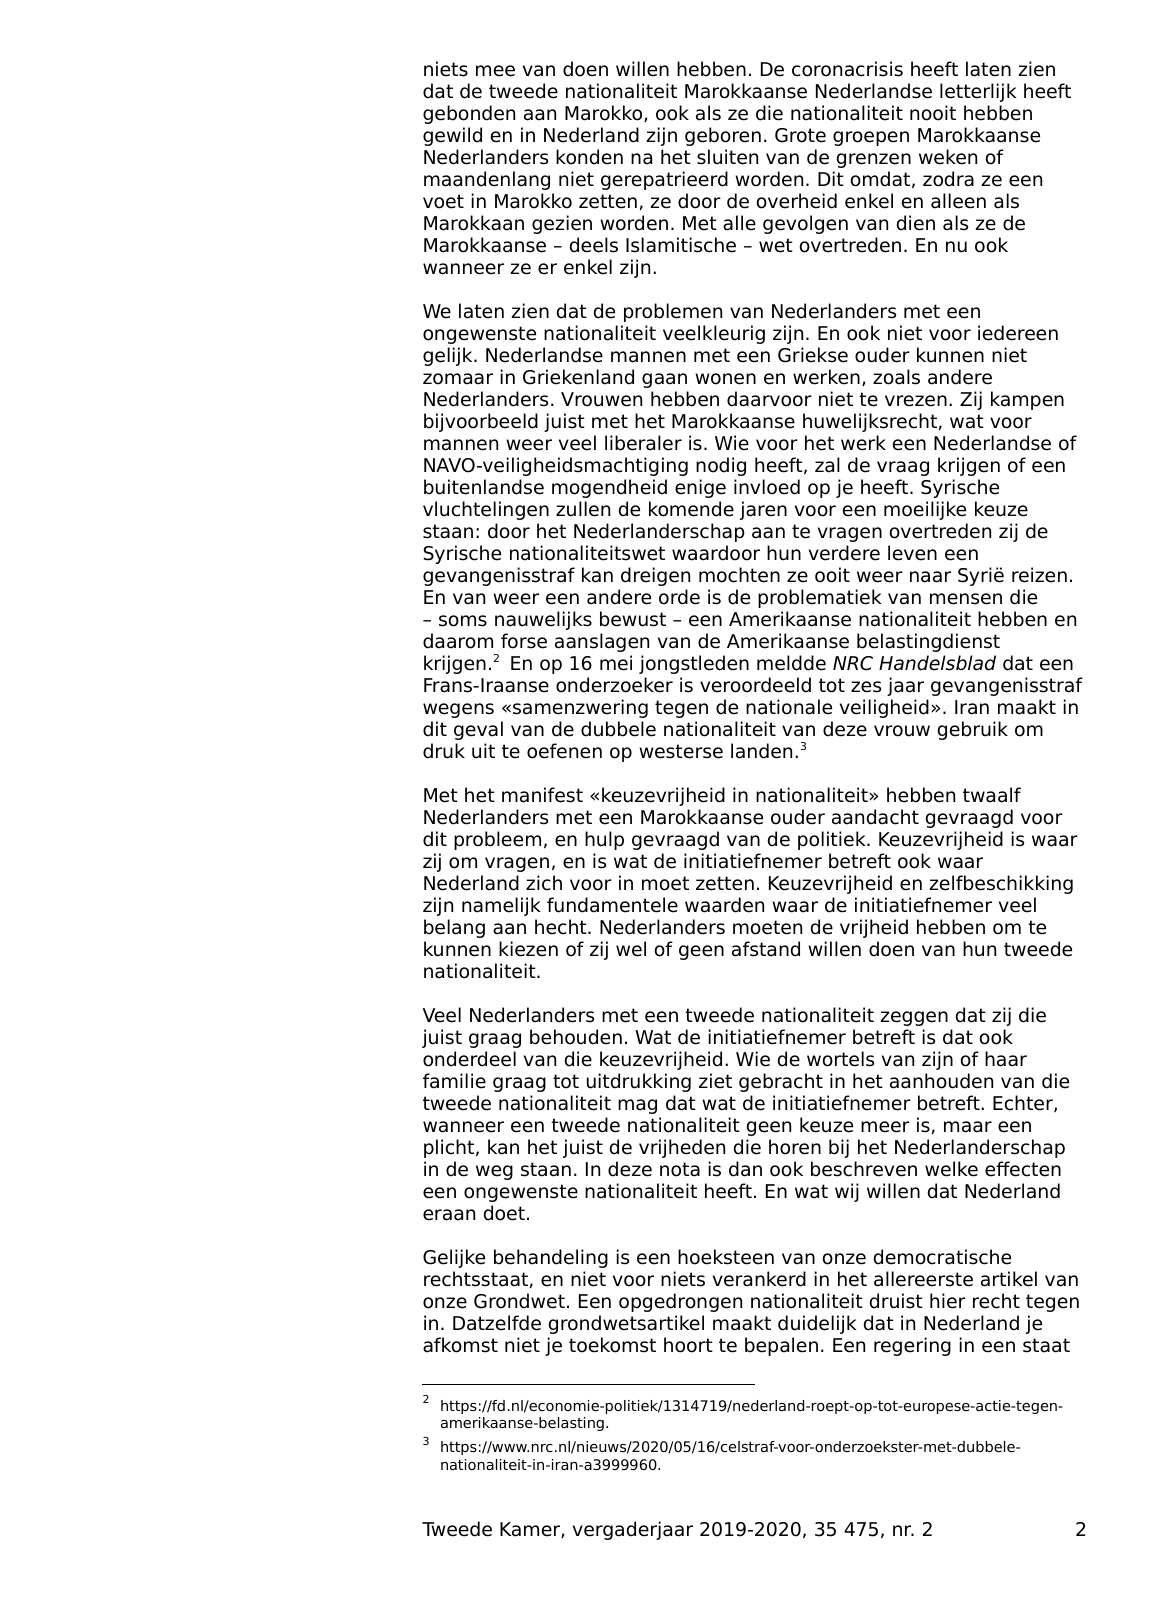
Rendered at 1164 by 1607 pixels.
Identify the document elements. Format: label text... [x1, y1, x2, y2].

text Veel Nederlanders met een tweede nationaliteit zeggen dat zij die juist graag behouden. Wat de initiatiefnemer betreft is dat ook onderdeel van die keuzevrijheid. Wie de wortels van zijn of haar familie graag tot uitdrukking ziet gebracht in het aanhouden van die tweede nationaliteit mag dat wat de initiatiefnemer betreft. Echter, wanneer een tweede nationaliteit geen keuze meer is, maar een plicht, kan het juist de vrijheden die horen bij het Nederlanderschap in de weg staan. In deze nota is dan ook beschreven welke effecten een ongewenste nationaliteit heeft. En wat wij willen dat Nederland eraan doet. [422, 1005, 1087, 1224]
text https://fd.nl/economie-politiek/1314719/nederland-roept-op-tot-europese-actie-tegen-amerikaanse-belasting. [422, 1393, 1087, 1432]
text We laten zien dat de problemen van Nederlanders met een ongewenste nationaliteit veelkleurig zijn. En ook niet voor iedereen gelijk. Nederlandse mannen met een Griekse ouder kunnen niet zomaar in Griekenland gaan wonen en werken, zoals andere Nederlanders. Vrouwen hebben daarvoor niet te vrezen. Zij kampen bijvoorbeeld juist met het Marokkaanse huwelijksrecht, wat voor mannen weer veel liberaler is. Wie voor het werk een Nederlandse of NAVO-veiligheidsmachtiging nodig heeft, zal de vraag krijgen of een buitenlandse mogendheid enige invloed op je heeft. Syrische vluchtelingen zullen de komende jaren voor een moeilijke keuze staan: door het Nederlanderschap aan te vragen overtreden zij de Syrische nationaliteitswet waardoor hun verdere leven een gevangenisstraf kan dreigen mochten ze ooit weer naar Syrië reizen. En van weer een andere orde is de problematiek van mensen die – soms nauwelijks bewust – een Amerikaanse nationaliteit hebben en daarom forse aanslagen van de Amerikaanse belastingdienst krijgen. En op 16 mei jongstleden meldde NRC Handelsblad dat een Frans-Iraanse onderzoeker is veroordeeld tot zes jaar gevangenisstraf wegens «samenzwering tegen de nationale veiligheid». Iran maakt in dit geval van de dubbele nationaliteit van deze vrouw gebruik om druk uit te oefenen op westerse landen. [422, 301, 1087, 763]
text https://www.nrc.nl/nieuws/2020/05/16/celstraf-voor-onderzoekster-met-dubbele-nationaliteit-in-iran-a3999960. [422, 1435, 1087, 1474]
text Gelijke behandeling is een hoeksteen van onze democratische rechtsstaat, en niet voor niets verankerd in het allereerste artikel van onze Grondwet. Een opgedrongen nationaliteit druist hier recht tegen in. Datzelfde grondwetsartikel maakt duidelijk dat in Nederland je afkomst niet je toekomst hoort te bepalen. Een regering in een staat [422, 1247, 1087, 1357]
text niets mee van doen willen hebben. De coronacrisis heeft laten zien dat de tweede nationaliteit Marokkaanse Nederlandse letterlijk heeft gebonden aan Marokko, ook als ze die nationaliteit nooit hebben gewild en in Nederland zijn geboren. Grote groepen Marokkaanse Nederlanders konden na het sluiten van de grenzen weken of maandenlang niet gerepatrieerd worden. Dit omdat, zodra ze een voet in Marokko zetten, ze door de overheid enkel en alleen als Marokkaan gezien worden. Met alle gevolgen van dien als ze de Marokkaanse – deels Islamitische – wet overtreden. En nu ook wanneer ze er enkel zijn. [422, 59, 1087, 279]
text Met het manifest «keuzevrijheid in nationaliteit» hebben twaalf Nederlanders met een Marokkaanse ouder aandacht gevraagd voor dit probleem, en hulp gevraagd van de politiek. Keuzevrijheid is waar zij om vragen, en is wat de initiatiefnemer betreft ook waar Nederland zich voor in moet zetten. Keuzevrijheid en zelfbeschikking zijn namelijk fundamentele waarden waar de initiatiefnemer veel belang aan hecht. Nederlanders moeten de vrijheid hebben om te kunnen kiezen of zij wel of geen afstand willen doen van hun tweede nationaliteit. [422, 785, 1087, 983]
